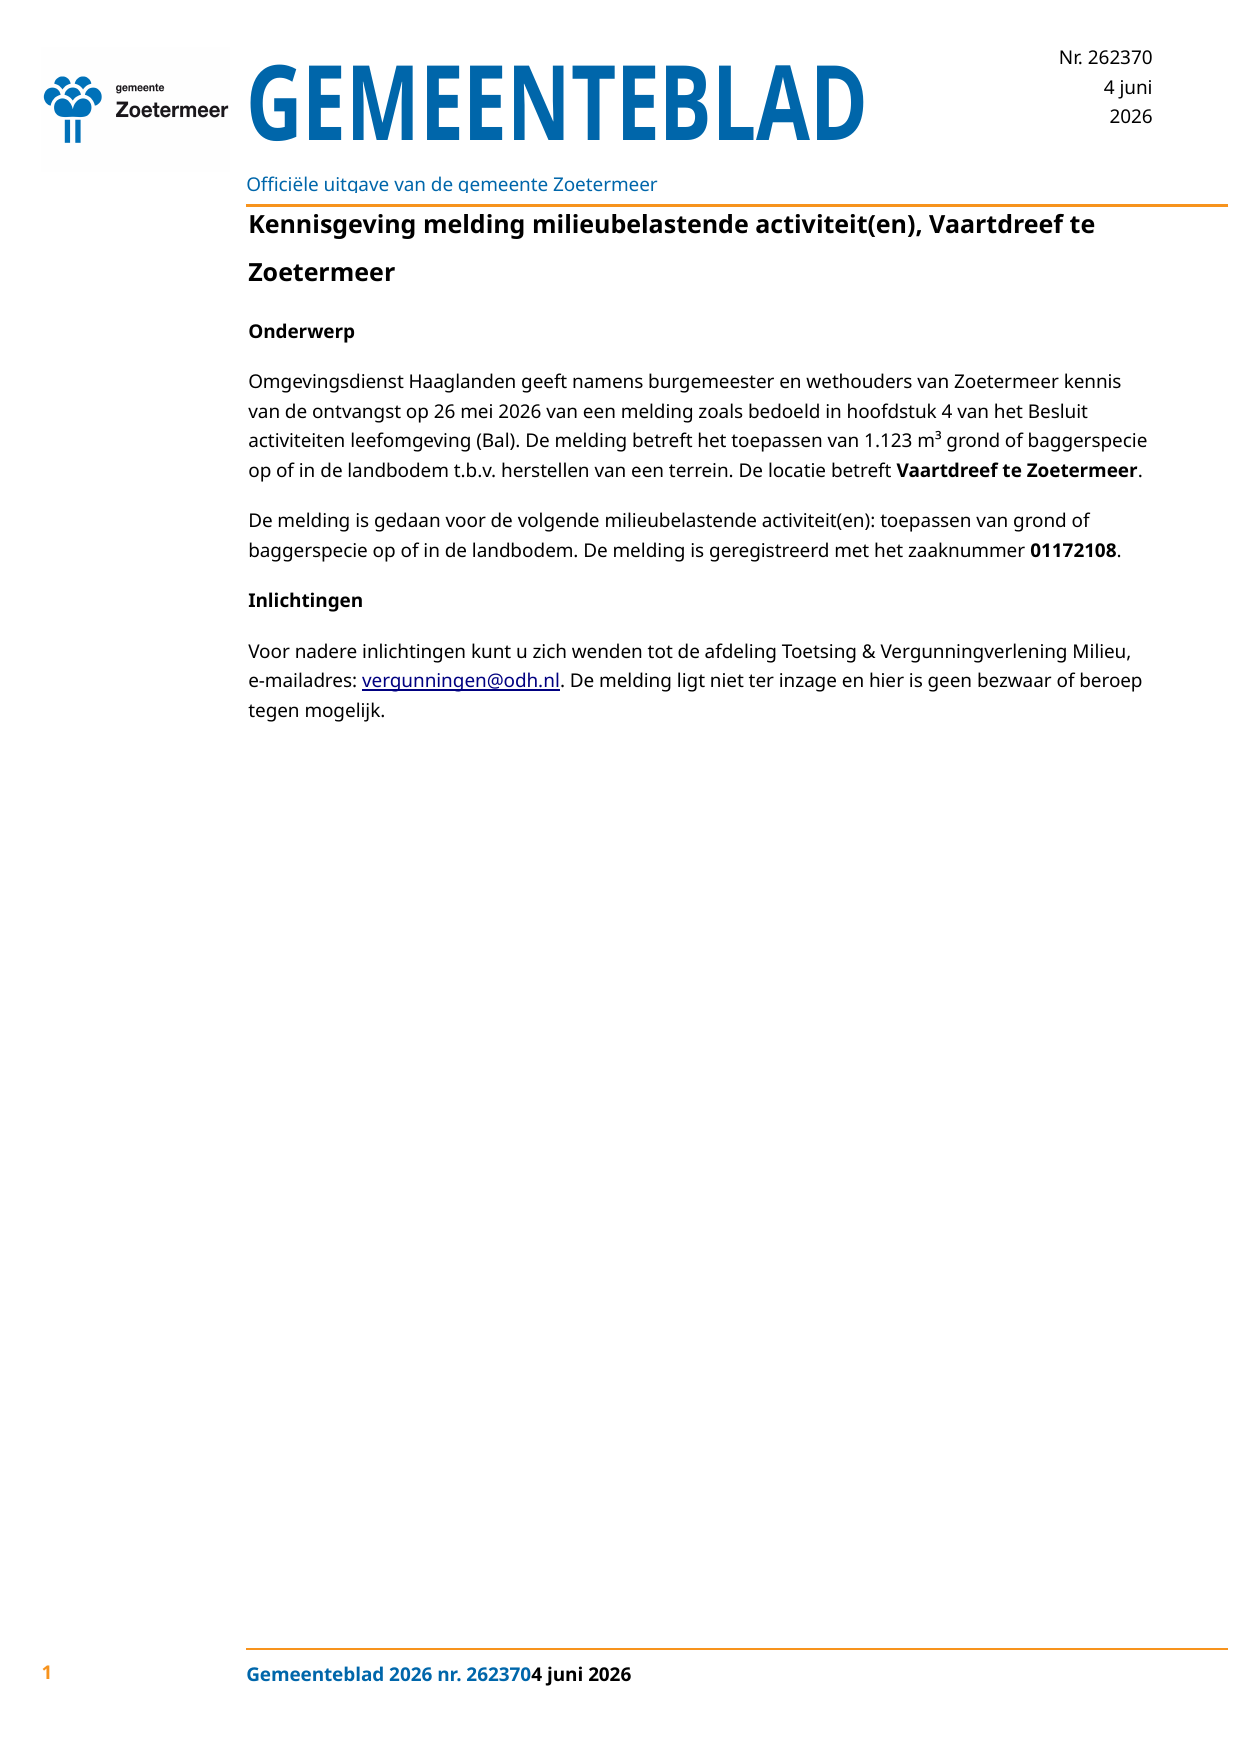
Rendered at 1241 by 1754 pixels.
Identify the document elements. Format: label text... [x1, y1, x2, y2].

picture [41, 47, 231, 172]
text Onderwerp [248, 318, 1152, 344]
text Omgevingsdienst Haaglanden geeft namens burgemeester en wethouders van Zoetermeer kennis van de ontvangst op 26 mei 2026 van een melding zoals bedoeld in hoofdstuk 4 van het Besluit activiteiten leefomgeving (Bal). De melding betreft het toepassen van 1.123 m³ grond of baggerspecie op of in de landbodem t.b.v. herstellen van een terrein. De locatie betreft Vaartdreef te Zoetermeer. [248, 368, 1152, 483]
text Inlichtingen [248, 587, 1152, 613]
text Kennisgeving melding milieubelastende activiteit(en), Vaartdreef te Zoetermeer [248, 207, 1152, 288]
text De melding is gedaan voor de volgende milieubelastende activiteit(en): toepassen van grond of baggerspecie op of in de landbodem. De melding is geregistreerd met het zaaknummer 01172108. [248, 507, 1152, 563]
text Voor nadere inlichtingen kunt u zich wenden tot de afdeling Toetsing & Vergunningverlening Milieu, e-mailadres: vergunningen@odh.nl. De melding ligt niet ter inzage en hier is geen bezwaar of beroep tegen mogelijk. [248, 638, 1152, 723]
